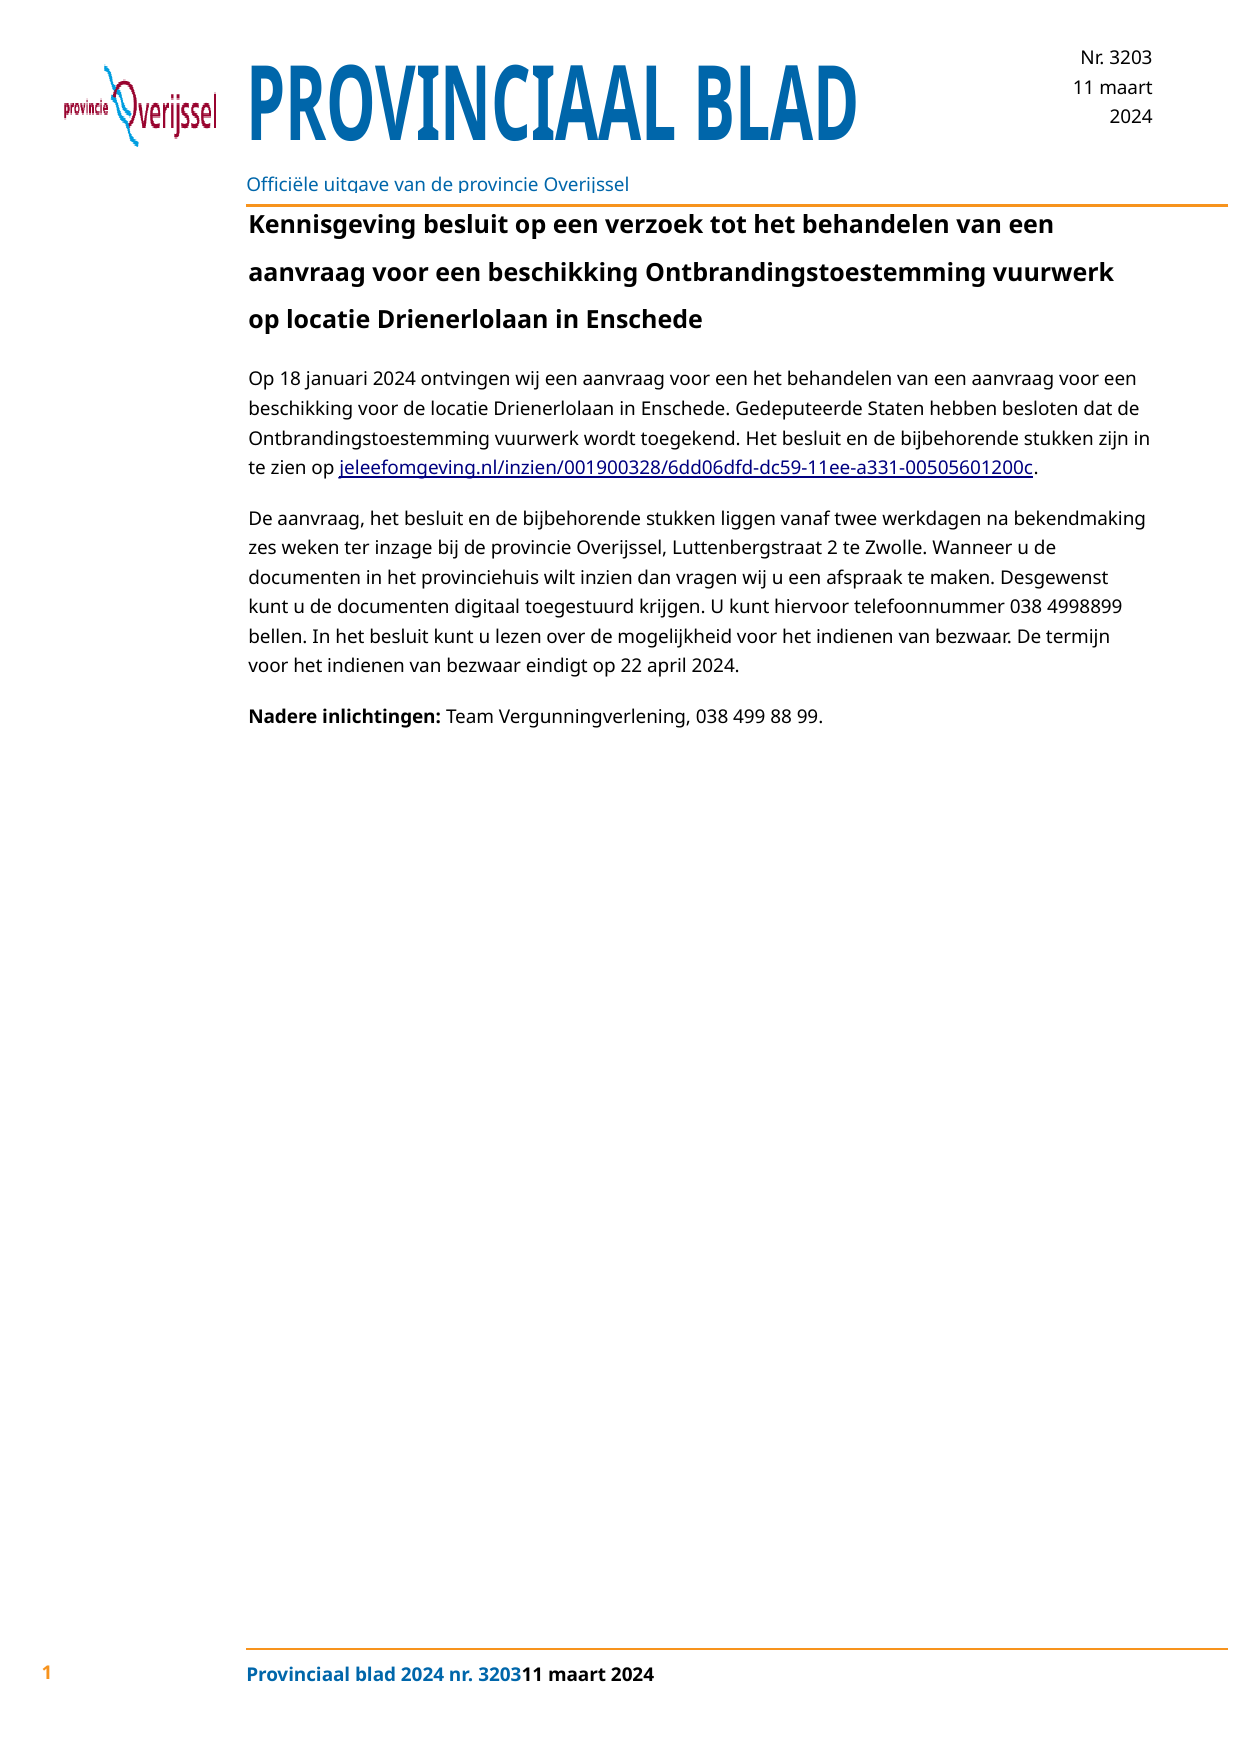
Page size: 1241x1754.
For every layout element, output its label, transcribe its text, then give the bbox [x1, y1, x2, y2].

text De aanvraag, het besluit en de bijbehorende stukken liggen vanaf twee werkdagen na bekendmaking zes weken ter inzage bij de provincie Overijssel, Luttenbergstraat 2 te Zwolle. Wanneer u de documenten in het provinciehuis wilt inzien dan vragen wij u een afspraak te maken. Desgewenst kunt u de documenten digitaal toegestuurd krijgen. U kunt hiervoor telefoonnummer 038 4998899 bellen. In het besluit kunt u lezen over de mogelijkheid voor het indienen van bezwaar. De termijn voor het indienen van bezwaar eindigt op 22 april 2024. [248, 505, 1152, 678]
text Kennisgeving besluit op een verzoek tot het behandelen van een aanvraag voor een beschikking Ontbrandingstoestemming vuurwerk op locatie Drienerlolaan in Enschede [248, 207, 1152, 336]
text Nadere inlichtingen: Team Vergunningverlening, 038 499 88 99. [248, 703, 1152, 729]
text Op 18 januari 2024 ontvingen wij een aanvraag voor een het behandelen van een aanvraag voor een beschikking voor de locatie Drienerlolaan in Enschede. Gedeputeerde Staten hebben besloten dat de Ontbrandingstoestemming vuurwerk wordt toegekend. Het besluit en de bijbehorende stukken zijn in te zien op jeleefomgeving.nl/inzien/001900328/6dd06dfd-dc59-11ee-a331-00505601200c. [248, 366, 1152, 480]
picture [41, 47, 231, 172]
